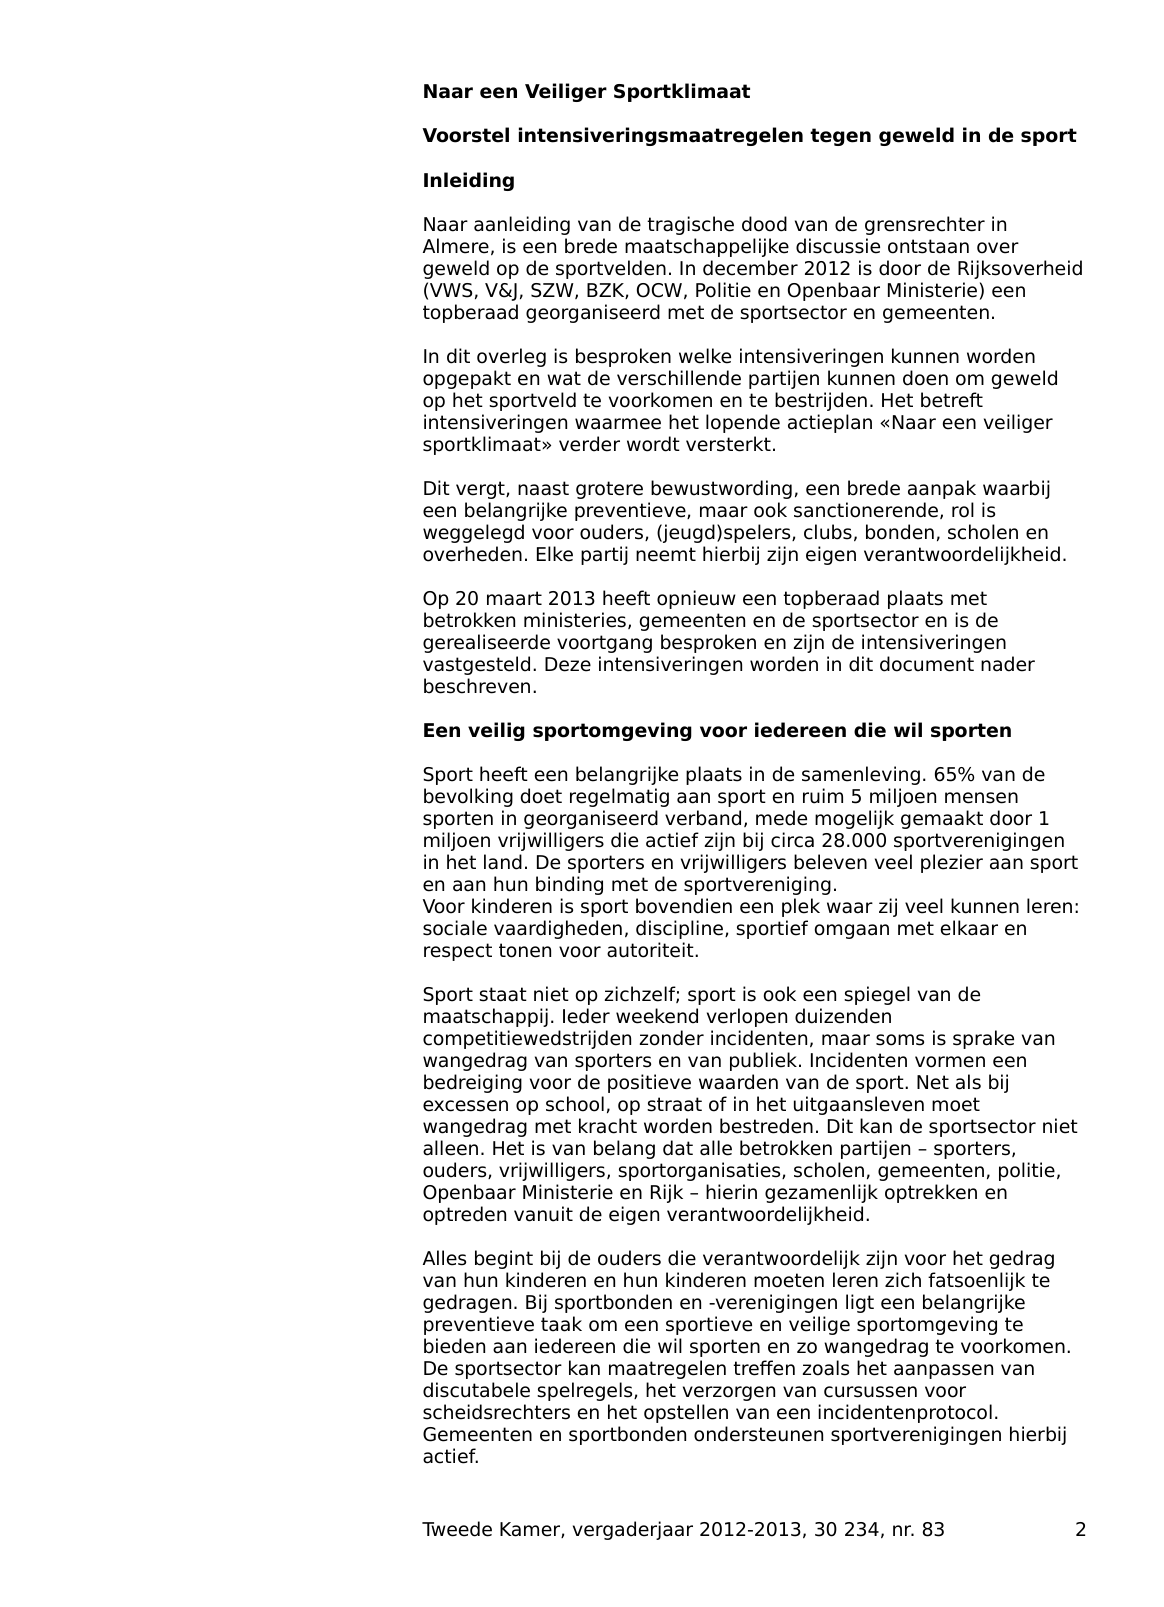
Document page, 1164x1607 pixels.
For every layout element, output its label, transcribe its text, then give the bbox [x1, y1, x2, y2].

text Sport heeft een belangrijke plaats in de samenleving. 65% van de bevolking doet regelmatig aan sport en ruim 5 miljoen mensen sporten in georganiseerd verband, mede mogelijk gemaakt door 1 miljoen vrijwilligers die actief zijn bij circa 28.000 sportverenigingen in het land. De sporters en vrijwilligers beleven veel plezier aan sport en aan hun binding met de sportvereniging. [422, 764, 1087, 896]
subtitle Inleiding [422, 169, 1087, 192]
text Alles begint bij de ouders die verantwoordelijk zijn voor het gedrag van hun kinderen en hun kinderen moeten leren zich fatsoenlijk te gedragen. Bij sportbonden en -verenigingen ligt een belangrijke preventieve taak om een sportieve en veilige sportomgeving te bieden aan iedereen die wil sporten en zo wangedrag te voorkomen. De sportsector kan maatregelen treffen zoals het aanpassen van discutabele spelregels, het verzorgen van cursussen voor scheidsrechters en het opstellen van een incidentenprotocol. Gemeenten en sportbonden ondersteunen sportverenigingen hierbij actief. [422, 1248, 1087, 1468]
subtitle Voorstel intensiveringsmaatregelen tegen geweld in de sport [422, 125, 1087, 147]
subtitle Een veilig sportomgeving voor iedereen die wil sporten [422, 720, 1087, 742]
text Dit vergt, naast grotere bewustwording, een brede aanpak waarbij een belangrijke preventieve, maar ook sanctionerende, rol is weggelegd voor ouders, (jeugd)spelers, clubs, bonden, scholen en overheden. Elke partij neemt hierbij zijn eigen verantwoordelijkheid. [422, 478, 1087, 566]
text Naar aanleiding van de tragische dood van de grensrechter in Almere, is een brede maatschappelijke discussie ontstaan over geweld op de sportvelden. In december 2012 is door de Rijksoverheid (VWS, V&J, SZW, BZK, OCW, Politie en Openbaar Ministerie) een topberaad georganiseerd met de sportsector en gemeenten. [422, 214, 1087, 324]
text Voor kinderen is sport bovendien een plek waar zij veel kunnen leren: sociale vaardigheden, discipline, sportief omgaan met elkaar en respect tonen voor autoriteit. [422, 896, 1087, 962]
text In dit overleg is besproken welke intensiveringen kunnen worden opgepakt en wat de verschillende partijen kunnen doen om geweld op het sportveld te voorkomen en te bestrijden. Het betreft intensiveringen waarmee het lopende actieplan «Naar een veiliger sportklimaat» verder wordt versterkt. [422, 346, 1087, 456]
text Sport staat niet op zichzelf; sport is ook een spiegel van de maatschappij. Ieder weekend verlopen duizenden competitiewedstrijden zonder incidenten, maar soms is sprake van wangedrag van sporters en van publiek. Incidenten vormen een bedreiging voor de positieve waarden van de sport. Net als bij excessen op school, op straat of in het uitgaansleven moet wangedrag met kracht worden bestreden. Dit kan de sportsector niet alleen. Het is van belang dat alle betrokken partijen – sporters, ouders, vrijwilligers, sportorganisaties, scholen, gemeenten, politie, Openbaar Ministerie en Rijk – hierin gezamenlijk optrekken en optreden vanuit de eigen verantwoordelijkheid. [422, 984, 1087, 1226]
subtitle Naar een Veiliger Sportklimaat [422, 81, 1087, 103]
text Op 20 maart 2013 heeft opnieuw een topberaad plaats met betrokken ministeries, gemeenten en de sportsector en is de gerealiseerde voortgang besproken en zijn de intensiveringen vastgesteld. Deze intensiveringen worden in dit document nader beschreven. [422, 588, 1087, 698]
